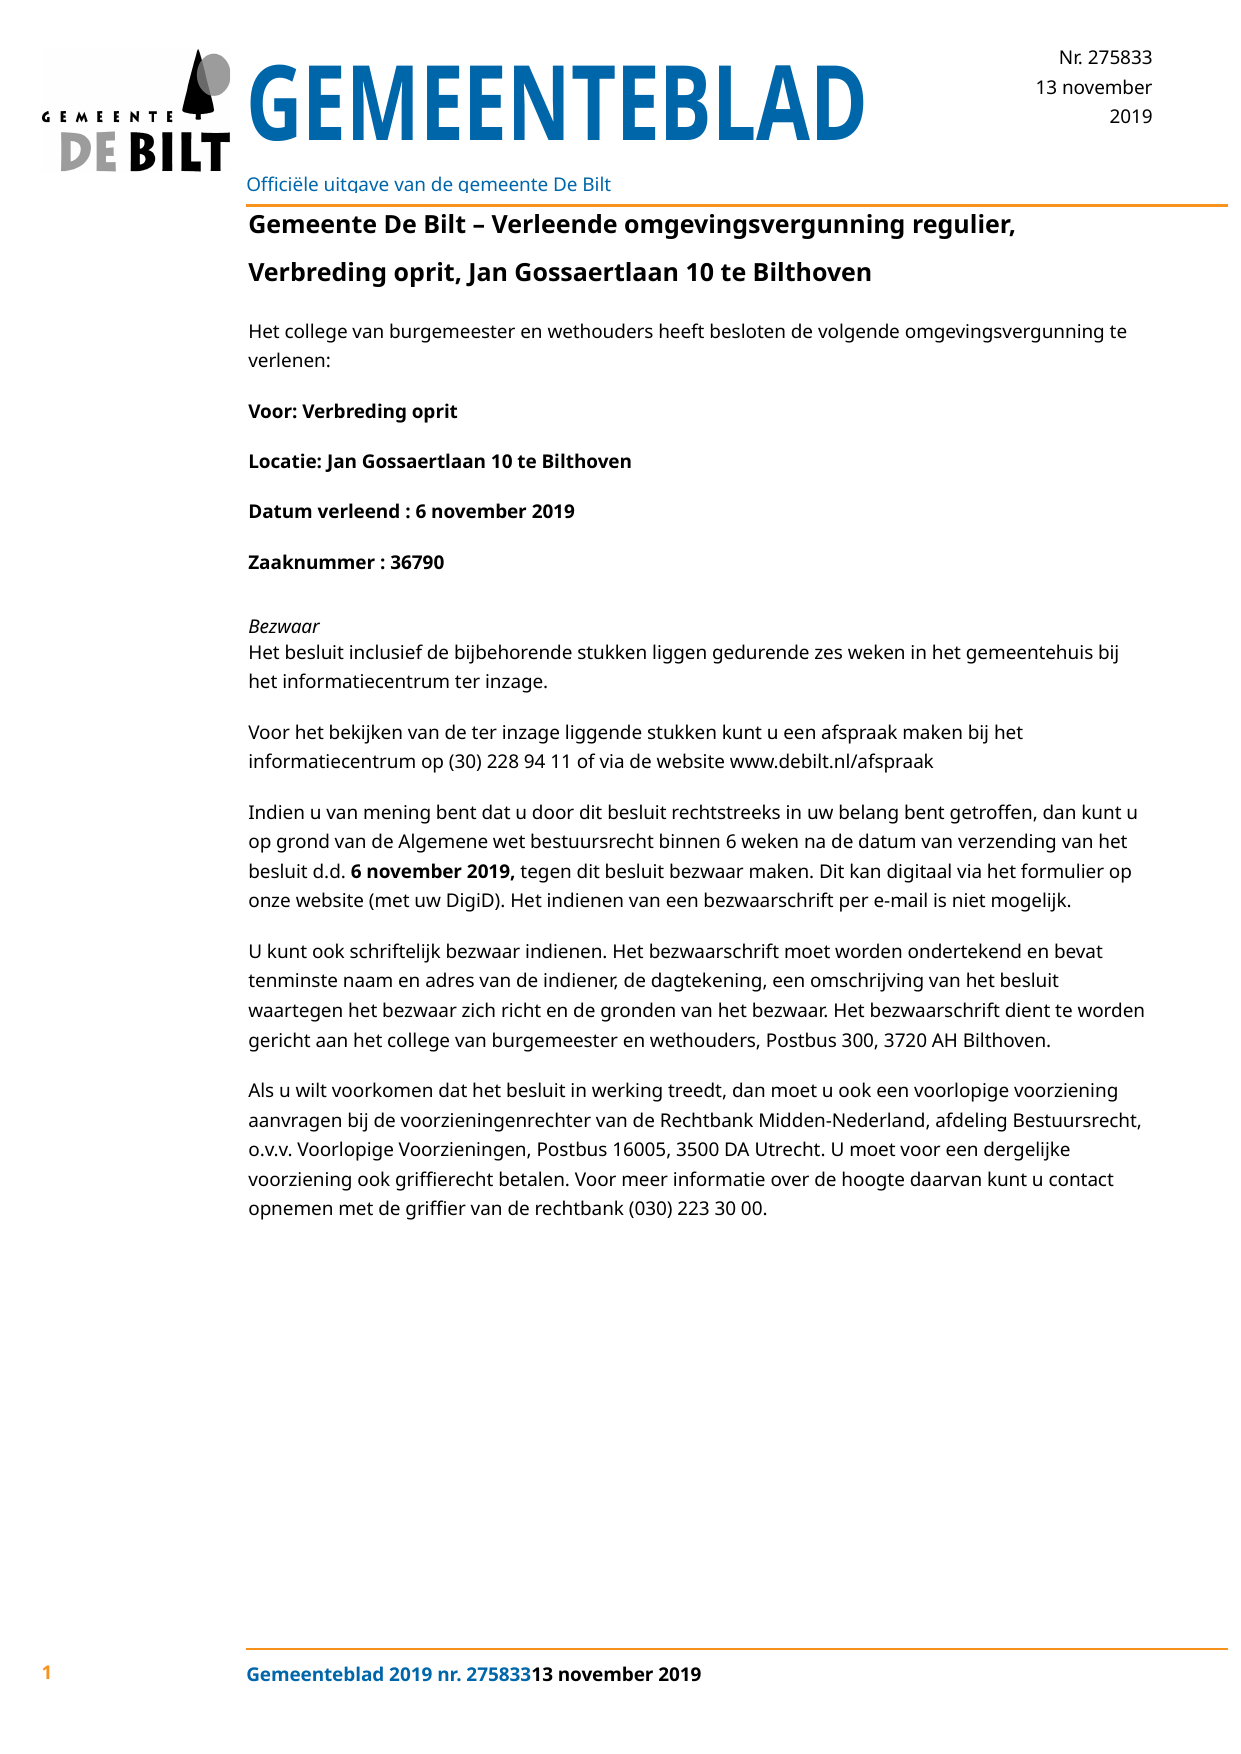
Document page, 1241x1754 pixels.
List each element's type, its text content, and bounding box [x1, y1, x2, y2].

text Als u wilt voorkomen dat het besluit in werking treedt, dan moet u ook een voorlopige voorziening aanvragen bij de voorzieningenrechter van de Rechtbank Midden-Nederland, afdeling Bestuursrecht, o.v.v. Voorlopige Voorzieningen, Postbus 16005, 3500 DA Utrecht. U moet voor een dergelijke voorziening ook griffierecht betalen. Voor meer informatie over de hoogte daarvan kunt u contact opnemen met de griffier van de rechtbank (030) 223 30 00. [248, 1077, 1152, 1221]
text Zaaknummer : 36790 [248, 549, 1152, 575]
text Locatie: Jan Gossaertlaan 10 te Bilthoven [248, 448, 1152, 474]
text Het college van burgemeester en wethouders heeft besloten de volgende omgevingsvergunning te verlenen: [248, 318, 1152, 373]
text Voor: Verbreding oprit [248, 398, 1152, 424]
text Bezwaar [248, 613, 1152, 639]
text Indien u van mening bent dat u door dit besluit rechtstreeks in uw belang bent getroffen, dan kunt u op grond van de Algemene wet bestuursrecht binnen 6 weken na de datum van verzending van het besluit d.d. 6 november 2019, tegen dit besluit bezwaar maken. Dit kan digitaal via het formulier op onze website (met uw DigiD). Het indienen van een bezwaarschrift per e-mail is niet mogelijk. [248, 799, 1152, 913]
text U kunt ook schriftelijk bezwaar indienen. Het bezwaarschrift moet worden ondertekend en bevat tenminste naam en adres van de indiener, de dagtekening, een omschrijving van het besluit waartegen het bezwaar zich richt en de gronden van het bezwaar. Het bezwaarschrift dient te worden gericht aan het college van burgemeester en wethouders, Postbus 300, 3720 AH Bilthoven. [248, 938, 1152, 1052]
text Gemeente De Bilt – Verleende omgevingsvergunning regulier, Verbreding oprit, Jan Gossaertlaan 10 te Bilthoven [248, 207, 1152, 288]
text Het besluit inclusief de bijbehorende stukken liggen gedurende zes weken in het gemeentehuis bij het informatiecentrum ter inzage. [248, 639, 1152, 694]
text Datum verleend : 6 november 2019 [248, 499, 1152, 524]
picture [41, 47, 231, 172]
text Voor het bekijken van de ter inzage liggende stukken kunt u een afspraak maken bij het informatiecentrum op (30) 228 94 11 of via de website www.debilt.nl/afspraak [248, 719, 1152, 774]
